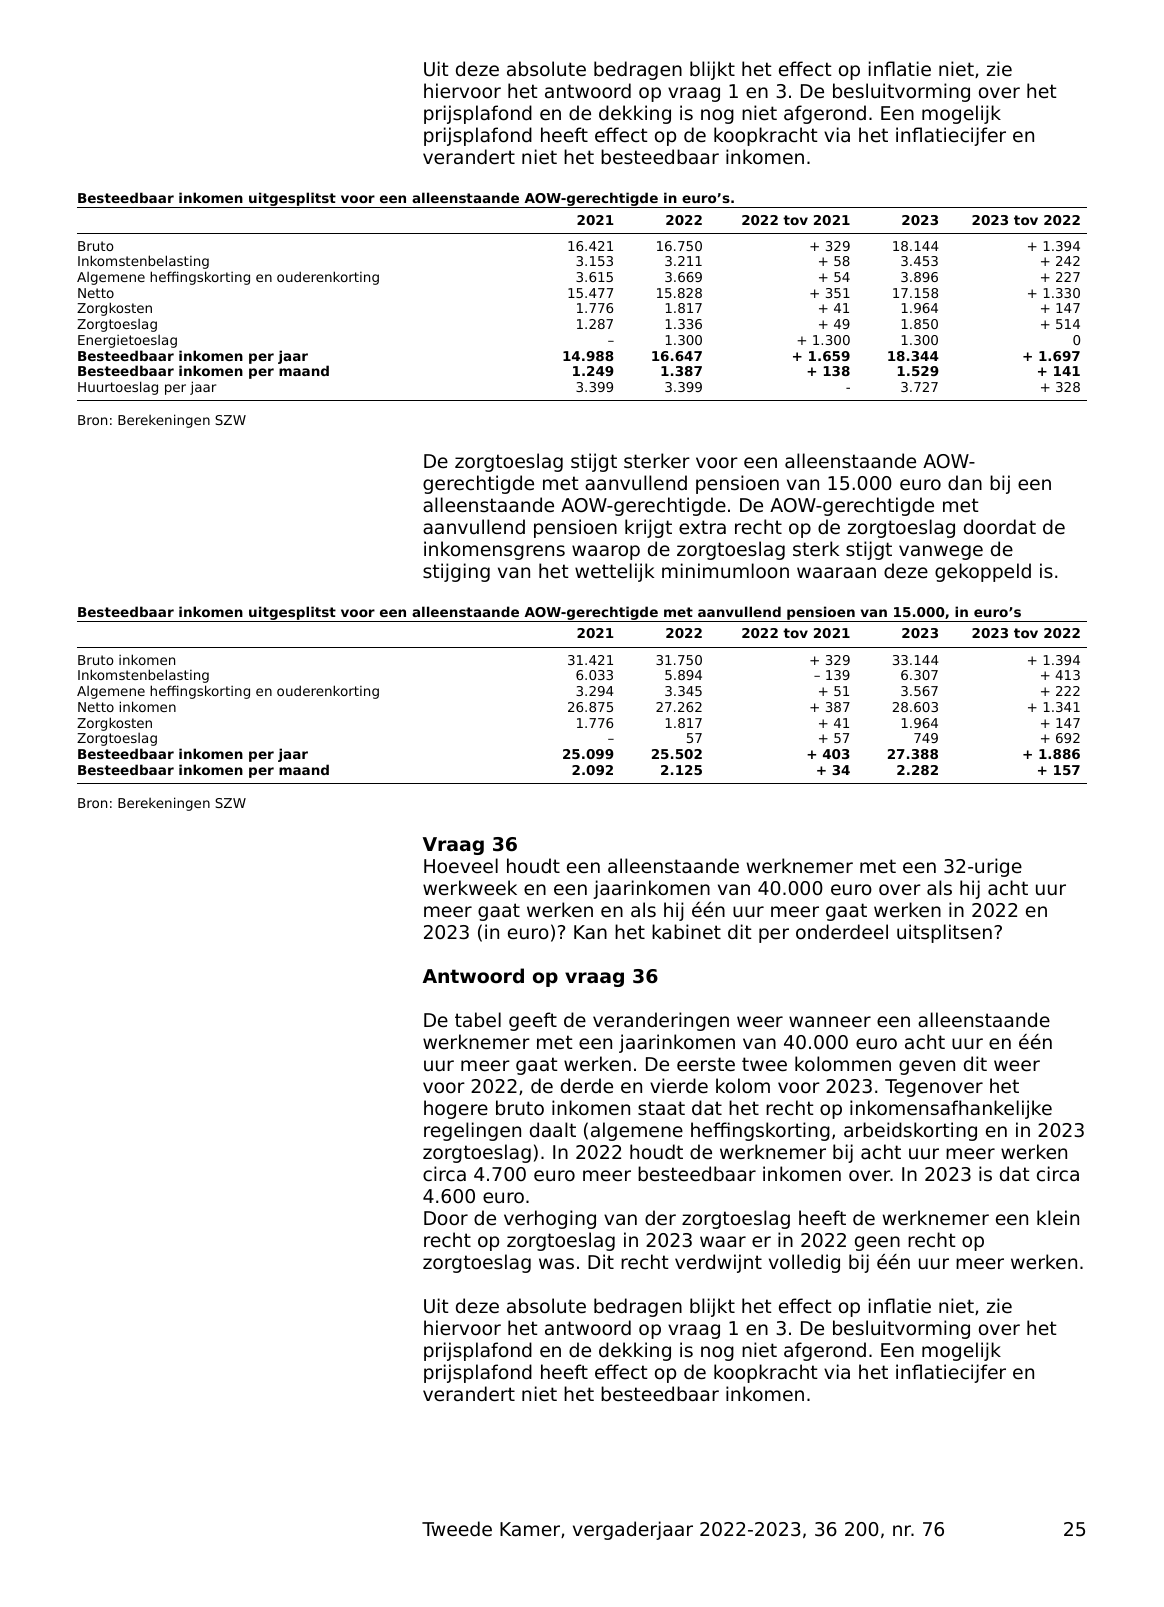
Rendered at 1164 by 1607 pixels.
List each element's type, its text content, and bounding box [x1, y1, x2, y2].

table_cell 749 [856, 731, 945, 747]
table_cell + 387 [709, 700, 856, 715]
table_cell + 41 [709, 715, 856, 731]
text Uit deze absolute bedragen blijkt het effect op inflatie niet, zie hiervoor het antwoord op vraag 1 en 3. De besluitvorming over het prijsplafond en de dekking is nog niet afgerond. Een mogelijk prijsplafond heeft effect op de koopkracht via het inflatiecijfer en verandert niet het besteedbaar inkomen. [422, 59, 1087, 169]
table_cell + 222 [945, 684, 1087, 700]
table_cell 2023 [856, 622, 945, 647]
subtitle Antwoord op vraag 36 [422, 966, 1087, 988]
table_cell Zorgkosten [77, 301, 531, 317]
table_cell 18.344 [856, 349, 945, 364]
table_cell 1.964 [856, 715, 945, 731]
table_cell 27.388 [856, 747, 945, 763]
table_cell 15.477 [531, 286, 620, 301]
table_cell Netto inkomen [77, 700, 531, 715]
table_cell Zorgtoeslag [77, 731, 531, 747]
table_cell + 1.341 [945, 700, 1087, 715]
table_cell 2022 [620, 622, 709, 647]
table_cell + 57 [709, 731, 856, 747]
table_cell Besteedbaar inkomen per maand [77, 763, 531, 783]
table_cell 3.727 [856, 380, 945, 400]
table_cell 2021 [531, 208, 620, 233]
table_cell 1.287 [531, 317, 620, 333]
table_cell + 54 [709, 270, 856, 286]
table_cell 2022 tov 2021 [709, 622, 856, 647]
table_cell 28.603 [856, 700, 945, 715]
table_cell 26.875 [531, 700, 620, 715]
text De zorgtoeslag stijgt sterker voor een alleenstaande AOW-gerechtigde met aanvullend pensioen van 15.000 euro dan bij een alleenstaande AOW-gerechtigde. De AOW-gerechtigde met aanvullend pensioen krijgt extra recht op de zorgtoeslag doordat de inkomensgrens waarop de zorgtoeslag sterk stijgt vanwege de stijging van het wettelijk minimumloon waaraan deze gekoppeld is. [422, 451, 1087, 583]
text Uit deze absolute bedragen blijkt het effect op inflatie niet, zie hiervoor het antwoord op vraag 1 en 3. De besluitvorming over het prijsplafond en de dekking is nog niet afgerond. Een mogelijk prijsplafond heeft effect op de koopkracht via het inflatiecijfer en verandert niet het besteedbaar inkomen. [422, 1296, 1087, 1406]
table_cell + 141 [945, 364, 1087, 380]
table_cell 18.144 [856, 234, 945, 254]
table_cell + 41 [709, 301, 856, 317]
table_cell 3.399 [531, 380, 620, 400]
table_cell 3.211 [620, 254, 709, 270]
table_cell Inkomstenbelasting [77, 668, 531, 684]
table_cell – 139 [709, 668, 856, 684]
subtitle Vraag 36 [422, 834, 1087, 856]
table_cell + 1.394 [945, 234, 1087, 254]
table_cell 57 [620, 731, 709, 747]
table_cell 1.300 [856, 333, 945, 348]
table_cell 1.529 [856, 364, 945, 380]
table_cell 1.300 [620, 333, 709, 348]
table_cell 2.125 [620, 763, 709, 783]
table_cell + 1.330 [945, 286, 1087, 301]
table_cell Zorgkosten [77, 715, 531, 731]
table_cell + 227 [945, 270, 1087, 286]
table_cell 1.964 [856, 301, 945, 317]
table_cell 1.776 [531, 715, 620, 731]
table_cell + 514 [945, 317, 1087, 333]
table_cell 31.421 [531, 648, 620, 668]
table_cell Zorgtoeslag [77, 317, 531, 333]
table_cell + 1.300 [709, 333, 856, 348]
table_cell 1.387 [620, 364, 709, 380]
table_cell 1.817 [620, 715, 709, 731]
table_cell Besteedbaar inkomen per jaar [77, 349, 531, 364]
table_cell 25.502 [620, 747, 709, 763]
table_cell 3.345 [620, 684, 709, 700]
table_cell 33.144 [856, 648, 945, 668]
table_cell Besteedbaar inkomen per maand [77, 364, 531, 380]
table_cell + 413 [945, 668, 1087, 684]
table_cell + 1.659 [709, 349, 856, 364]
table_cell 2023 tov 2022 [945, 622, 1087, 647]
table_cell 1.336 [620, 317, 709, 333]
table_cell – [531, 731, 620, 747]
table_cell 3.669 [620, 270, 709, 286]
table_cell Bron: Berekeningen SZW [77, 784, 1087, 812]
table_cell + 147 [945, 301, 1087, 317]
text Door de verhoging van der zorgtoeslag heeft de werknemer een klein recht op zorgtoeslag in 2023 waar er in 2022 geen recht op zorgtoeslag was. Dit recht verdwijnt volledig bij één uur meer werken. [422, 1208, 1087, 1274]
table_cell 3.615 [531, 270, 620, 286]
table_cell 17.158 [856, 286, 945, 301]
table_cell + 403 [709, 747, 856, 763]
table_cell 3.567 [856, 684, 945, 700]
table_cell + 351 [709, 286, 856, 301]
table_cell 2.282 [856, 763, 945, 783]
text De tabel geeft de veranderingen weer wanneer een alleenstaande werknemer met een jaarinkomen van 40.000 euro acht uur en één uur meer gaat werken. De eerste twee kolommen geven dit weer voor 2022, de derde en vierde kolom voor 2023. Tegenover het hogere bruto inkomen staat dat het recht op inkomensafhankelijke regelingen daalt (algemene heffingskorting, arbeidskorting en in 2023 zorgtoeslag). In 2022 houdt de werknemer bij acht uur meer werken circa 4.700 euro meer besteedbaar inkomen over. In 2023 is dat circa 4.600 euro. [422, 1010, 1087, 1208]
table_cell [77, 208, 531, 233]
table_cell + 329 [709, 648, 856, 668]
table_cell Energietoeslag [77, 333, 531, 348]
table_cell 16.750 [620, 234, 709, 254]
table_cell Netto [77, 286, 531, 301]
table_cell 14.988 [531, 349, 620, 364]
table_cell 2023 [856, 208, 945, 233]
table_cell Bruto [77, 234, 531, 254]
table_cell + 34 [709, 763, 856, 783]
table_cell 15.828 [620, 286, 709, 301]
table_cell 5.894 [620, 668, 709, 684]
table_cell 2022 tov 2021 [709, 208, 856, 233]
table_cell Bron: Berekeningen SZW [77, 401, 1087, 429]
table_cell 2023 tov 2022 [945, 208, 1087, 233]
table_cell 1.776 [531, 301, 620, 317]
table_cell 16.421 [531, 234, 620, 254]
table_cell 31.750 [620, 648, 709, 668]
table_cell 1.817 [620, 301, 709, 317]
table_cell + 328 [945, 380, 1087, 400]
table_cell + 49 [709, 317, 856, 333]
table_cell 3.294 [531, 684, 620, 700]
table_cell + 147 [945, 715, 1087, 731]
table_header Besteedbaar inkomen uitgesplitst voor een alleenstaande AOW-gerechtigde in euro’s. [77, 191, 1087, 207]
table_cell + 51 [709, 684, 856, 700]
table_cell + 1.394 [945, 648, 1087, 668]
table_cell + 242 [945, 254, 1087, 270]
table_cell + 329 [709, 234, 856, 254]
table_cell + 1.886 [945, 747, 1087, 763]
table_cell 2021 [531, 622, 620, 647]
table_cell - [709, 380, 856, 400]
table_cell 3.896 [856, 270, 945, 286]
table_cell + 1.697 [945, 349, 1087, 364]
table_header Besteedbaar inkomen uitgesplitst voor een alleenstaande AOW-gerechtigde met aanvullend pensioen van 15.000, in euro’s [77, 605, 1087, 621]
table_cell 1.850 [856, 317, 945, 333]
table_cell 25.099 [531, 747, 620, 763]
table_cell 6.033 [531, 668, 620, 684]
table_cell [77, 622, 531, 647]
table_cell + 692 [945, 731, 1087, 747]
text Hoeveel houdt een alleenstaande werknemer met een 32-urige werkweek en een jaarinkomen van 40.000 euro over als hij acht uur meer gaat werken en als hij één uur meer gaat werken in 2022 en 2023 (in euro)? Kan het kabinet dit per onderdeel uitsplitsen? [422, 856, 1087, 944]
table_cell Bruto inkomen [77, 648, 531, 668]
table_cell 27.262 [620, 700, 709, 715]
table_cell Inkomstenbelasting [77, 254, 531, 270]
table_cell 3.153 [531, 254, 620, 270]
table_cell + 157 [945, 763, 1087, 783]
table_cell Huurtoeslag per jaar [77, 380, 531, 400]
table_cell + 138 [709, 364, 856, 380]
table_cell 6.307 [856, 668, 945, 684]
table_cell 2022 [620, 208, 709, 233]
table_cell – [531, 333, 620, 348]
table_cell Algemene heffingskorting en ouderenkorting [77, 684, 531, 700]
table_cell 3.399 [620, 380, 709, 400]
table_cell Besteedbaar inkomen per jaar [77, 747, 531, 763]
table_cell Algemene heffingskorting en ouderenkorting [77, 270, 531, 286]
table_cell 2.092 [531, 763, 620, 783]
table_cell + 58 [709, 254, 856, 270]
table_cell 16.647 [620, 349, 709, 364]
table_cell 0 [945, 333, 1087, 348]
table_cell 3.453 [856, 254, 945, 270]
table_cell 1.249 [531, 364, 620, 380]
